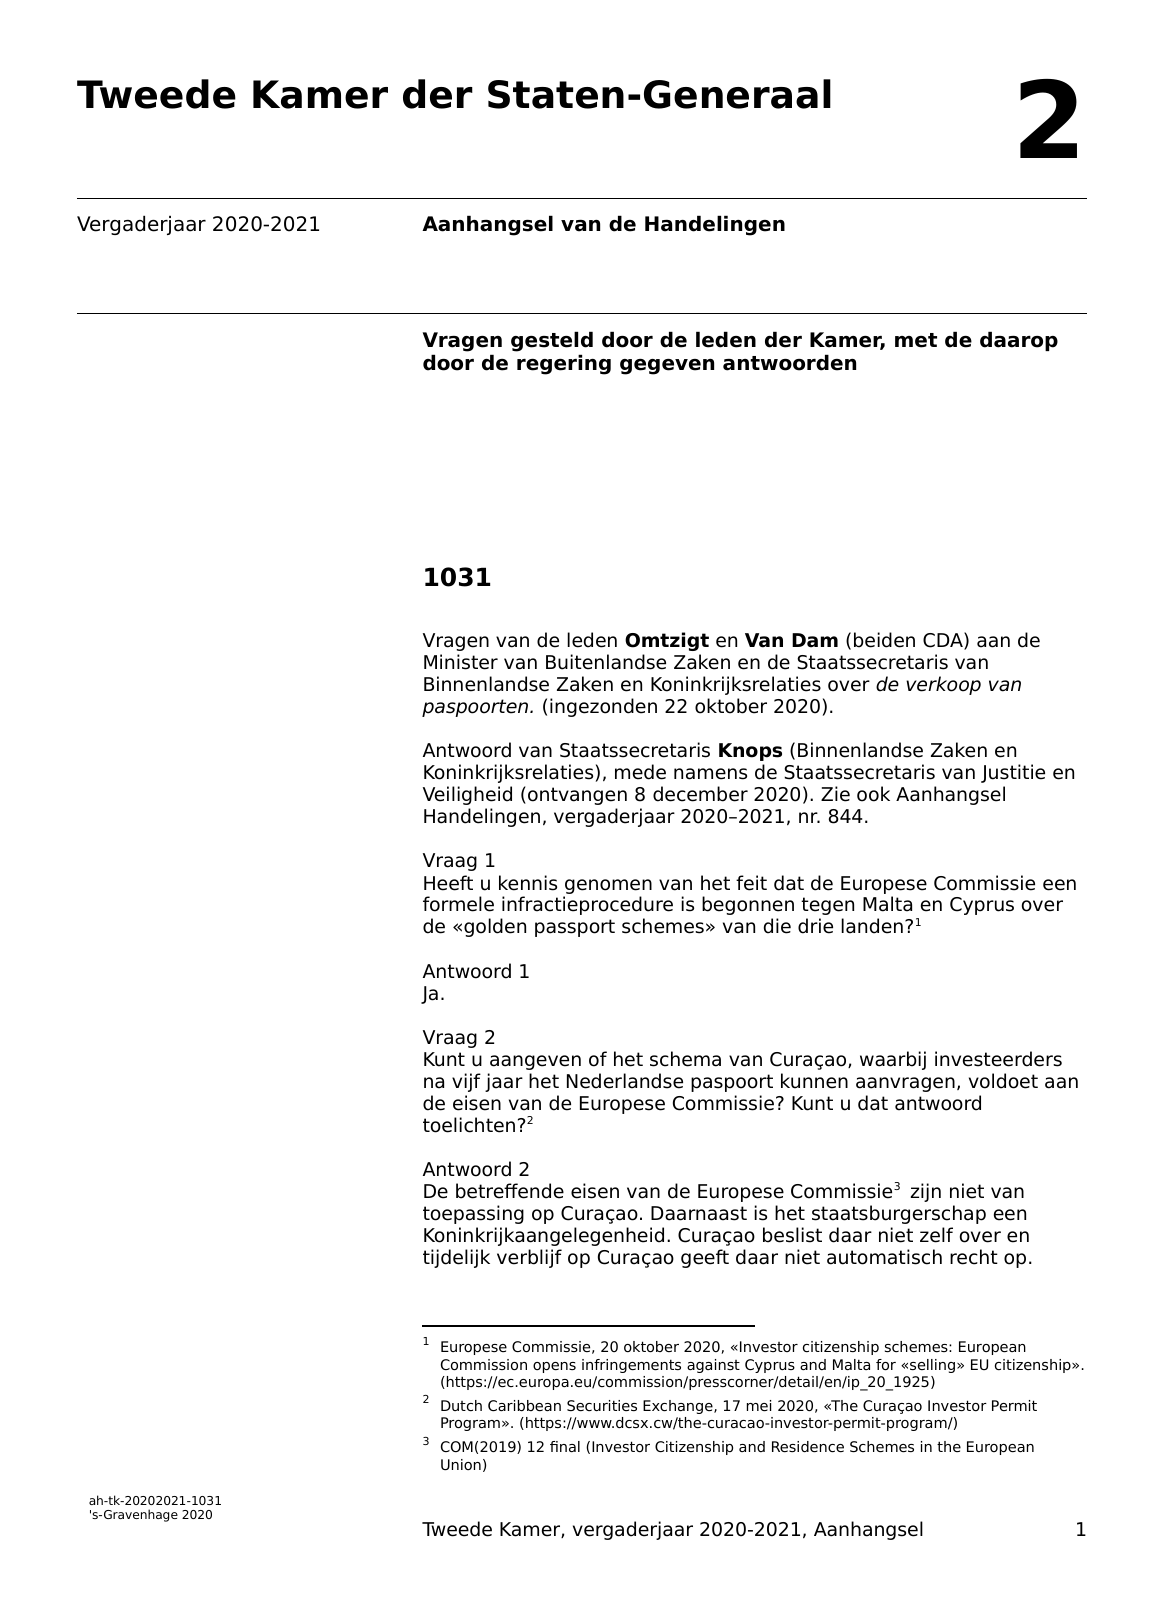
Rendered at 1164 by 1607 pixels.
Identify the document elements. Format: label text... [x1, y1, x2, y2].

text Antwoord 1 [422, 961, 1087, 982]
table_cell Aanhangsel van de Handelingen [422, 199, 1087, 313]
text COM(2019) 12 final (Investor Citizenship and Residence Schemes in the European Union) [422, 1435, 1087, 1474]
text Ja. [422, 982, 1087, 1004]
text Heeft u kennis genomen van het feit dat de Europese Commissie een formele infractieprocedure is begonnen tegen Malta en Cyprus over de «golden passport schemes» van die drie landen? [422, 872, 1087, 938]
text 's-Gravenhage 2020 [88, 1508, 323, 1522]
text ah-tk-20202021-1031 [88, 1494, 323, 1508]
text Antwoord 2 [422, 1159, 1087, 1181]
text Vragen van de leden Omtzigt en Van Dam (beiden CDA) aan de Minister van Buitenlandse Zaken en de Staatssecretaris van Binnenlandse Zaken en Koninkrijksrelaties over de verkoop van paspoorten. (ingezonden 22 oktober 2020). [422, 630, 1087, 718]
text Dutch Caribbean Securities Exchange, 17 mei 2020, «The Curaçao Investor Permit Program». (https://www.dcsx.cw/the-curacao-investor-permit-program/) [422, 1393, 1087, 1432]
text Antwoord van Staatssecretaris Knops (Binnenlandse Zaken en Koninkrijksrelaties), mede namens de Staatssecretaris van Justitie en Veiligheid (ontvangen 8 december 2020). Zie ook Aanhangsel Handelingen, vergaderjaar 2020–2021, nr. 844. [422, 740, 1087, 828]
table_cell Vergaderjaar 2020-2021 [77, 199, 422, 313]
table_header Tweede Kamer der Staten-Generaal [77, 59, 886, 198]
table_cell [77, 314, 422, 375]
text Kunt u aangeven of het schema van Curaçao, waarbij investeerders na vijf jaar het Nederlandse paspoort kunnen aanvragen, voldoet aan de eisen van de Europese Commissie? Kunt u dat antwoord toelichten? [422, 1049, 1087, 1137]
table_header 2 [886, 59, 1087, 198]
text Europese Commissie, 20 oktober 2020, «Investor citizenship schemes: European Commission opens infringements against Cyprus and Malta for «selling» EU citizenship». (https://ec.europa.eu/commission/presscorner/detail/en/ip_20_1925) [422, 1335, 1087, 1391]
text Vraag 1 [422, 850, 1087, 872]
text 1031 [422, 563, 1087, 592]
table_cell Vragen gesteld door de leden der Kamer, met de daarop door de regering gegeven antwoorden [422, 314, 1087, 375]
text Vraag 2 [422, 1027, 1087, 1049]
text De betreffende eisen van de Europese Commissie zijn niet van toepassing op Curaçao. Daarnaast is het staatsburgerschap een Koninkrijkaangelegenheid. Curaçao beslist daar niet zelf over en tijdelijk verblijf op Curaçao geeft daar niet automatisch recht op. [422, 1181, 1087, 1269]
